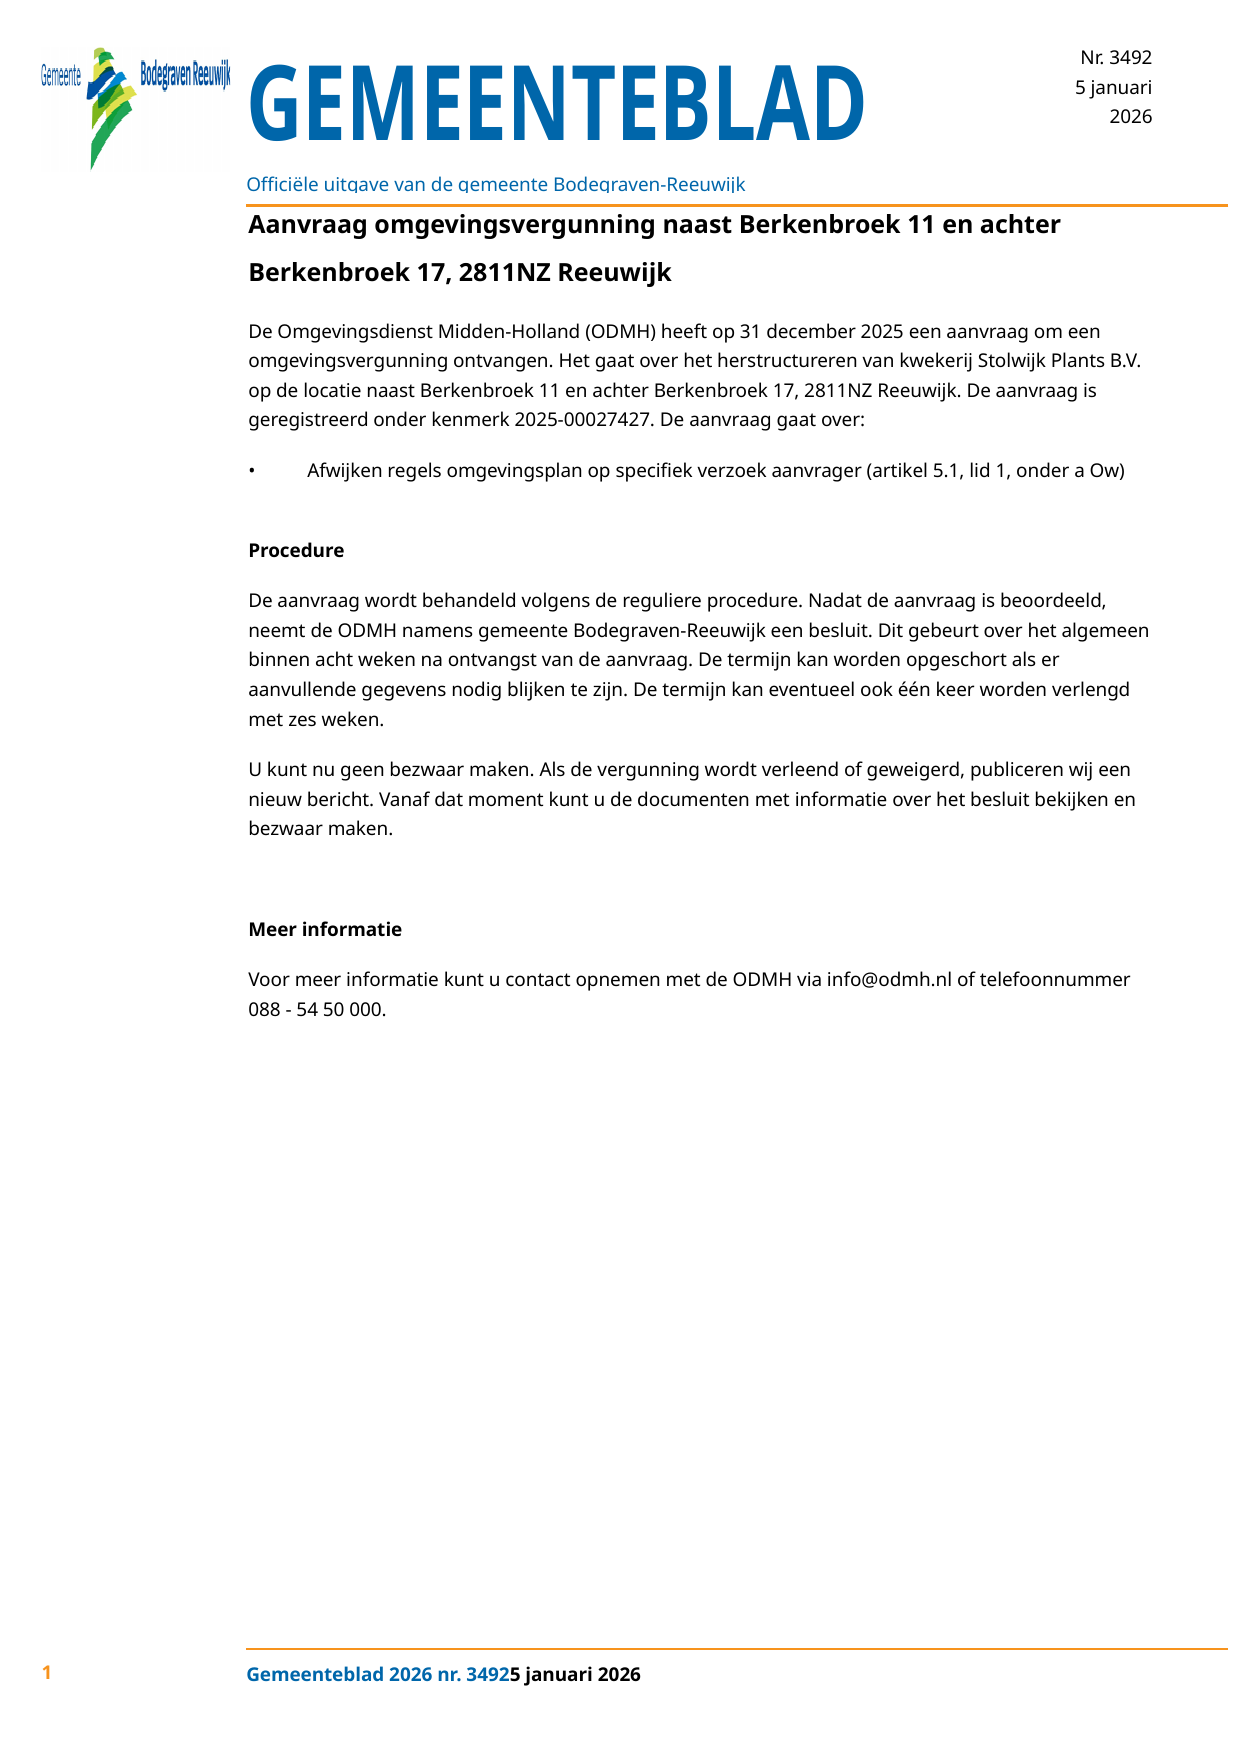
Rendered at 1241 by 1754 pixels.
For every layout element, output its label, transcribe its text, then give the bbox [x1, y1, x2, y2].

text Meer informatie [248, 916, 1152, 942]
picture [41, 47, 231, 172]
text Aanvraag omgevingsvergunning naast Berkenbroek 11 en achter Berkenbroek 17, 2811NZ Reeuwijk [248, 207, 1152, 288]
text U kunt nu geen bezwaar maken. Als de vergunning wordt verleend of geweigerd, publiceren wij een nieuw bericht. Vanaf dat moment kunt u de documenten met informatie over het besluit bekijken en bezwaar maken. [248, 756, 1152, 841]
text Procedure [248, 537, 1152, 563]
text De Omgevingsdienst Midden-Holland (ODMH) heeft op 31 december 2025 een aanvraag om een omgevingsvergunning ontvangen. Het gaat over het herstructureren van kwekerij Stolwijk Plants B.V. op de locatie naast Berkenbroek 11 en achter Berkenbroek 17, 2811NZ Reeuwijk. De aanvraag is geregistreerd onder kenmerk 2025-00027427. De aanvraag gaat over: [248, 318, 1152, 432]
list Afwijken regels omgevingsplan op specifiek verzoek aanvrager (artikel 5.1, lid 1, onder a Ow) [248, 457, 1152, 483]
text Voor meer informatie kunt u contact opnemen met de ODMH via info@odmh.nl of telefoonnummer 088 - 54 50 000. [248, 967, 1152, 1022]
text De aanvraag wordt behandeld volgens de reguliere procedure. Nadat de aanvraag is beoordeeld, neemt de ODMH namens gemeente Bodegraven-Reeuwijk een besluit. Dit gebeurt over het algemeen binnen acht weken na ontvangst van de aanvraag. De termijn kan worden opgeschort als er aanvullende gegevens nodig blijken te zijn. De termijn kan eventueel ook één keer worden verlengd met zes weken. [248, 587, 1152, 732]
